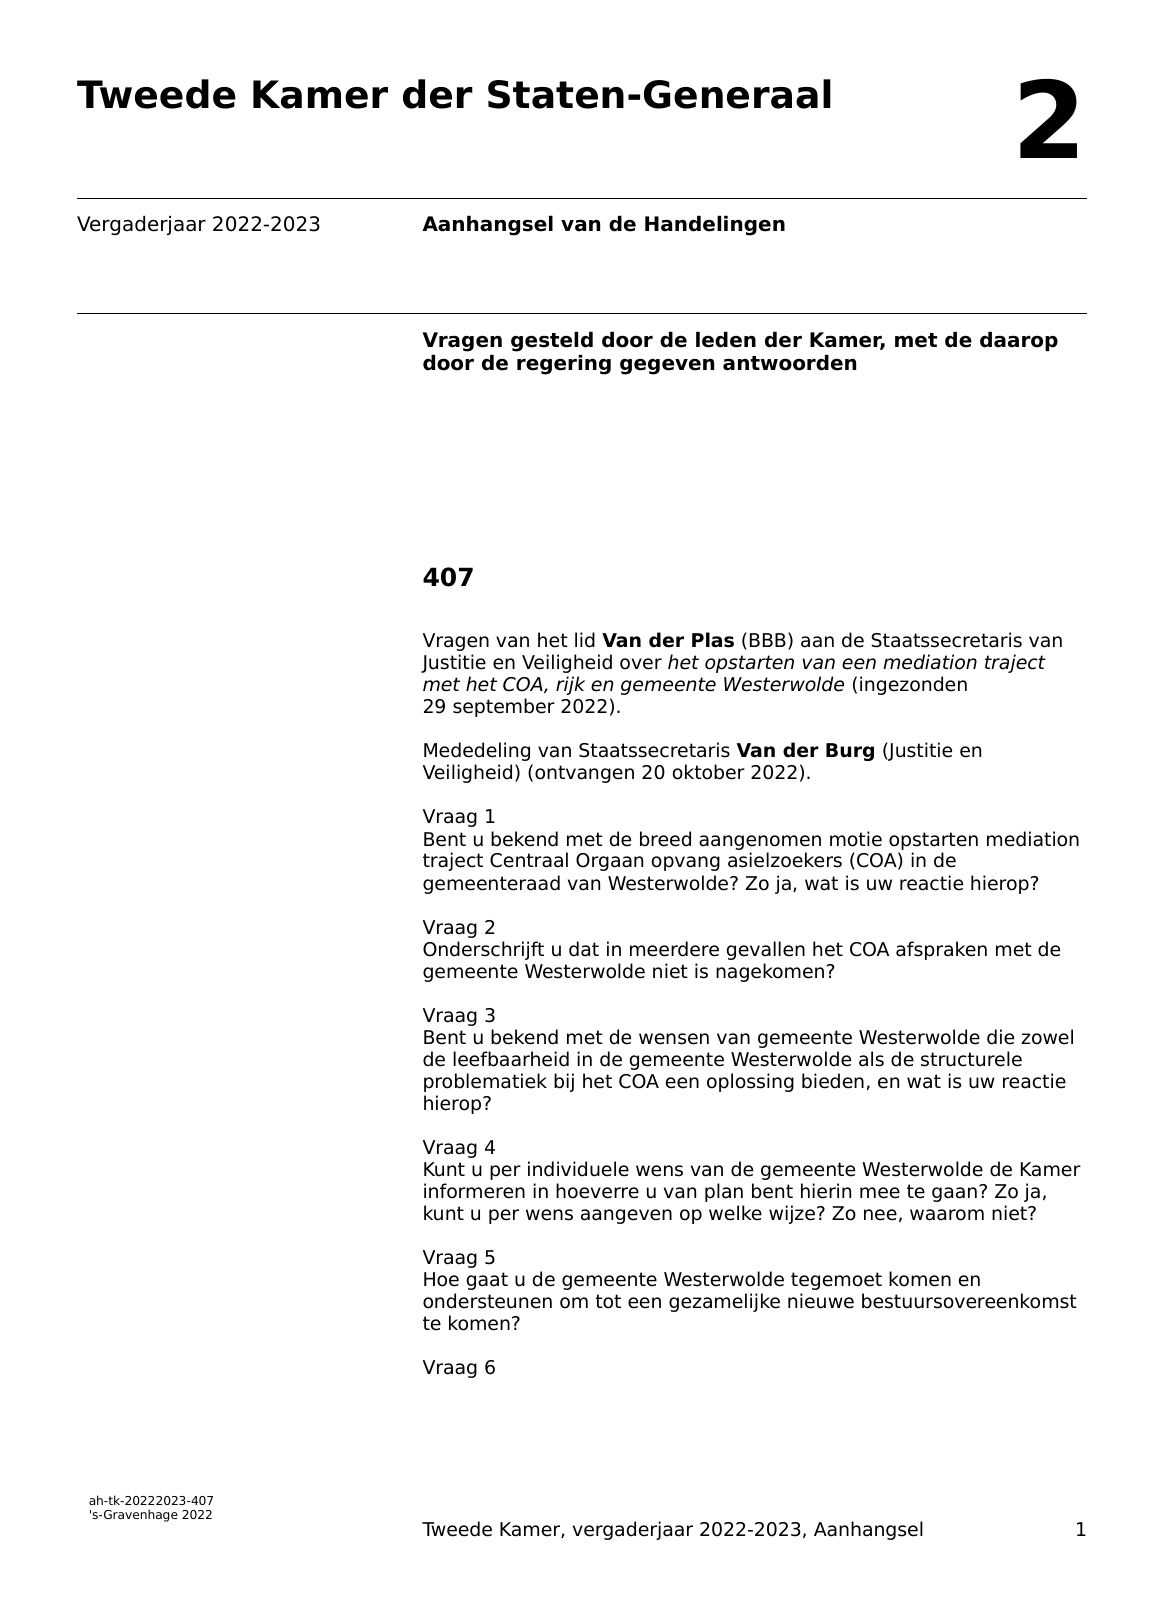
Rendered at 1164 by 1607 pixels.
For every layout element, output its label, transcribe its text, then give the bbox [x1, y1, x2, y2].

text Vragen van het lid Van der Plas (BBB) aan de Staatssecretaris van Justitie en Veiligheid over het opstarten van een mediation traject met het COA, rijk en gemeente Westerwolde (ingezonden 29 september 2022). [422, 630, 1087, 718]
text Bent u bekend met de wensen van gemeente Westerwolde die zowel de leefbaarheid in de gemeente Westerwolde als de structurele problematiek bij het COA een oplossing bieden, en wat is uw reactie hierop? [422, 1027, 1087, 1114]
table_header Tweede Kamer der Staten-Generaal [77, 59, 886, 198]
text Onderschrijft u dat in meerdere gevallen het COA afspraken met de gemeente Westerwolde niet is nagekomen? [422, 938, 1087, 982]
table_cell Vergaderjaar 2022-2023 [77, 199, 422, 313]
table_cell Vragen gesteld door de leden der Kamer, met de daarop door de regering gegeven antwoorden [422, 314, 1087, 375]
text Hoe gaat u de gemeente Westerwolde tegemoet komen en ondersteunen om tot een gezamelijke nieuwe bestuursovereenkomst te komen? [422, 1269, 1087, 1335]
text 's-Gravenhage 2022 [88, 1508, 323, 1522]
text Vraag 2 [422, 917, 1087, 938]
text Vraag 5 [422, 1247, 1087, 1269]
table_cell Aanhangsel van de Handelingen [422, 199, 1087, 313]
table_cell [77, 314, 422, 375]
text Vraag 3 [422, 1005, 1087, 1027]
text Bent u bekend met de breed aangenomen motie opstarten mediation traject Centraal Orgaan opvang asielzoekers (COA) in de gemeenteraad van Westerwolde? Zo ja, wat is uw reactie hierop? [422, 828, 1087, 894]
text ah-tk-20222023-407 [88, 1494, 323, 1508]
text Vraag 4 [422, 1137, 1087, 1159]
text Vraag 1 [422, 806, 1087, 828]
text Kunt u per individuele wens van de gemeente Westerwolde de Kamer informeren in hoeverre u van plan bent hierin mee te gaan? Zo ja, kunt u per wens aangeven op welke wijze? Zo nee, waarom niet? [422, 1159, 1087, 1225]
table_header 2 [886, 59, 1087, 198]
text Vraag 6 [422, 1357, 1087, 1379]
text 407 [422, 563, 1087, 592]
text Mededeling van Staatssecretaris Van der Burg (Justitie en Veiligheid) (ontvangen 20 oktober 2022). [422, 740, 1087, 784]
